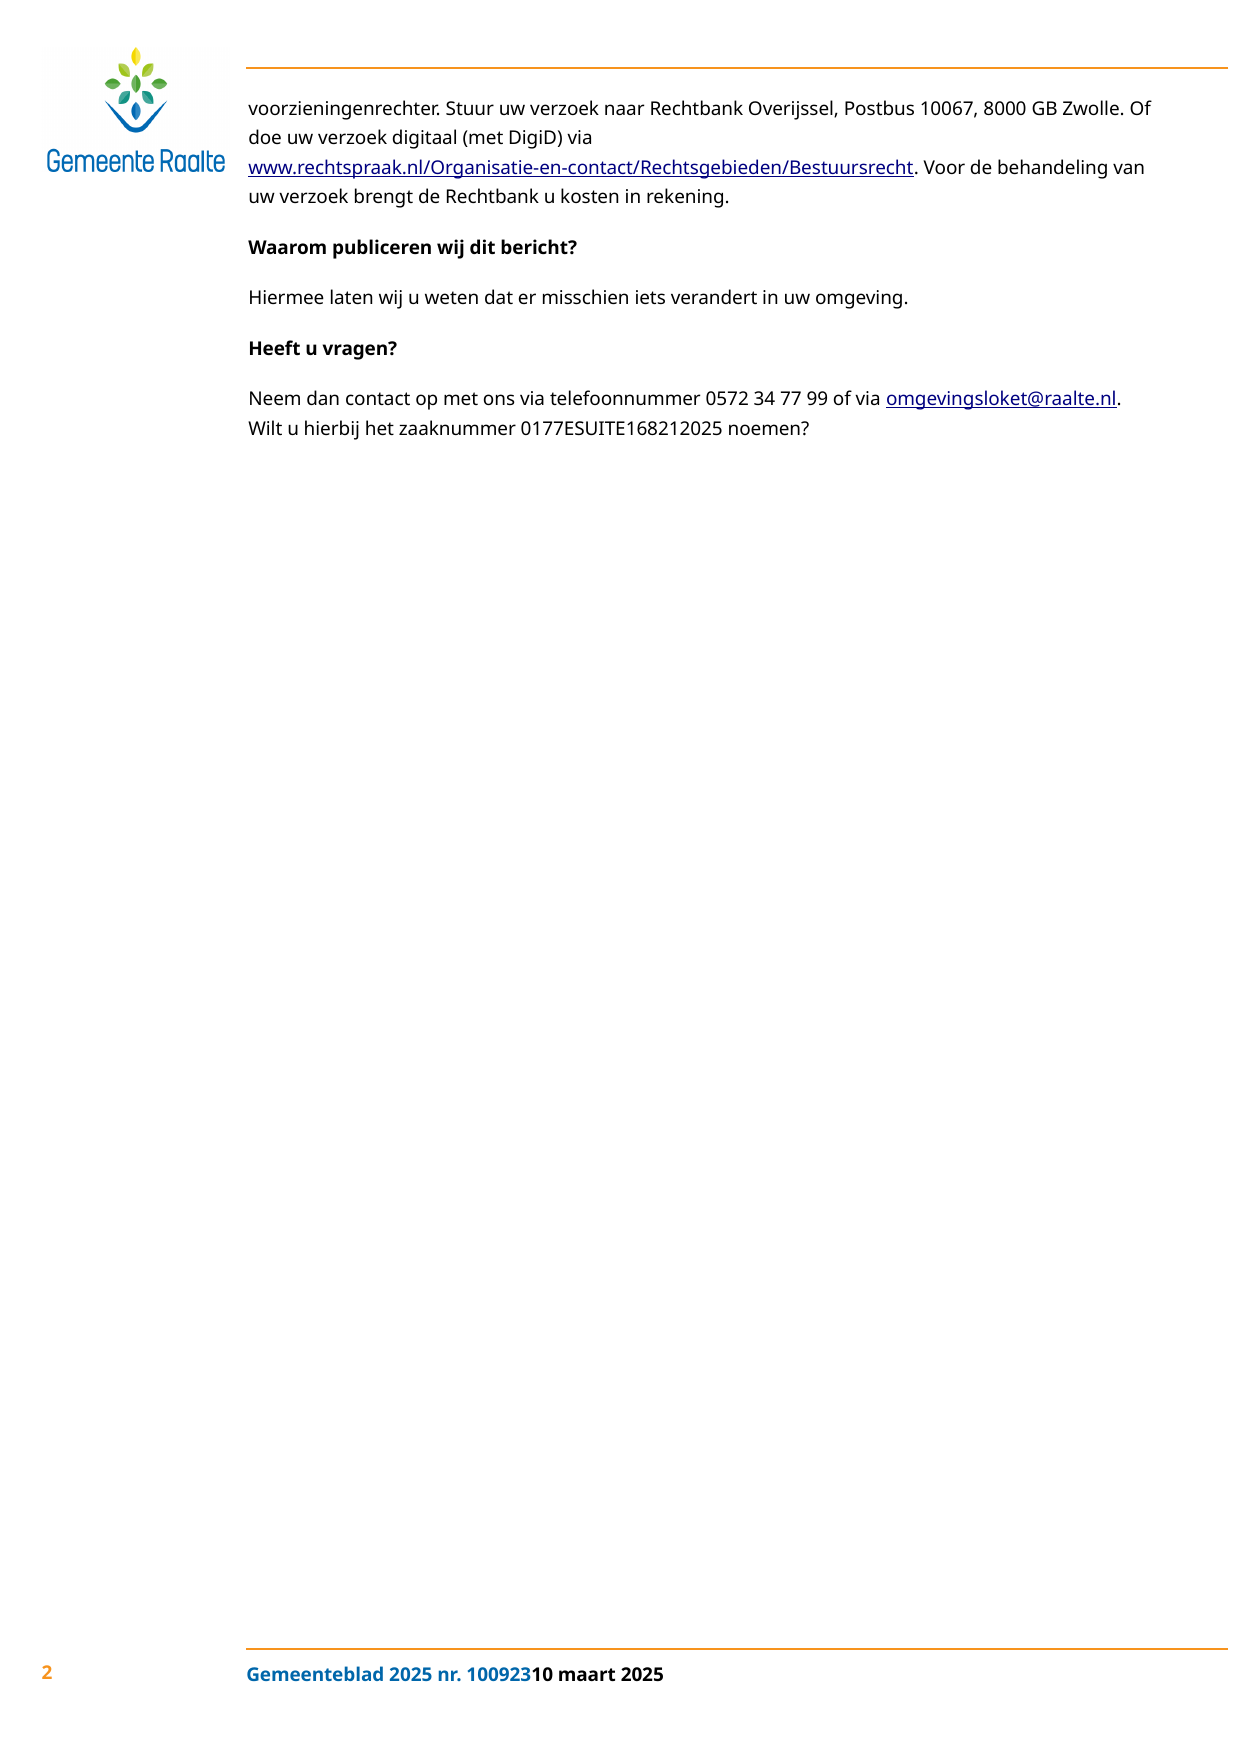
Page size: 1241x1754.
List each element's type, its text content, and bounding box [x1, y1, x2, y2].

text Hiermee laten wij u weten dat er misschien iets verandert in uw omgeving. [248, 284, 1152, 310]
text Waarom publiceren wij dit bericht? [248, 234, 1152, 260]
text Neem dan contact op met ons via telefoonnummer 0572 34 77 99 of via omgevingsloket@raalte.nl. Wilt u hierbij het zaaknummer 0177ESUITE168212025 noemen? [248, 385, 1152, 441]
picture [41, 47, 231, 172]
text voorzieningenrechter. Stuur uw verzoek naar Rechtbank Overijssel, Postbus 10067, 8000 GB Zwolle. Of doe uw verzoek digitaal (met DigiD) via www.rechtspraak.nl/Organisatie-en-contact/Rechtsgebieden/Bestuursrecht. Voor de behandeling van uw verzoek brengt de Rechtbank u kosten in rekening. [248, 95, 1152, 209]
text Heeft u vragen? [248, 335, 1152, 361]
